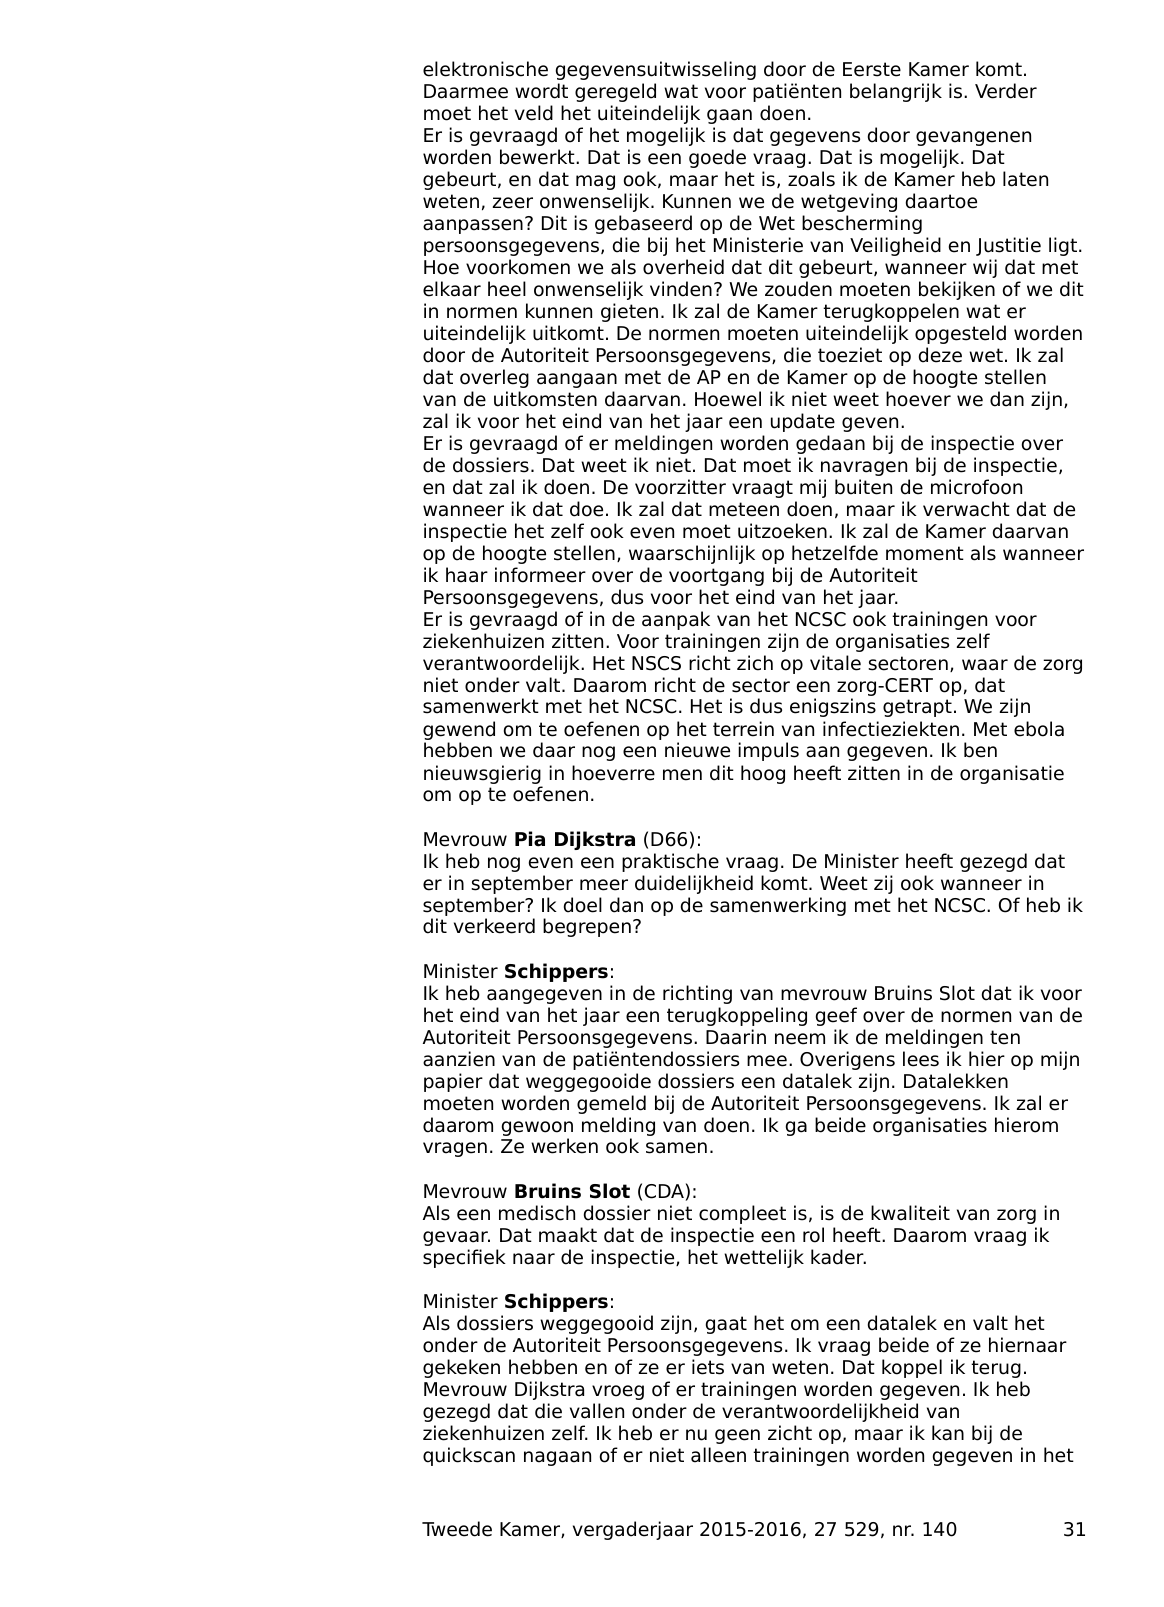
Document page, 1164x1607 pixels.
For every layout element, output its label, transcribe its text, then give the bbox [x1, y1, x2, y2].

text Mevrouw Bruins Slot (CDA): [422, 1181, 1087, 1203]
text Er is gevraagd of in de aanpak van het NCSC ook trainingen voor ziekenhuizen zitten. Voor trainingen zijn de organisaties zelf verantwoordelijk. Het NSCS richt zich op vitale sectoren, waar de zorg niet onder valt. Daarom richt de sector een zorg-CERT op, dat samenwerkt met het NCSC. Het is dus enigszins getrapt. We zijn gewend om te oefenen op het terrein van infectieziekten. Met ebola hebben we daar nog een nieuwe impuls aan gegeven. Ik ben nieuwsgierig in hoeverre men dit hoog heeft zitten in de organisatie om op te oefenen. [422, 608, 1087, 806]
text Minister Schippers: [422, 961, 1087, 983]
text Er is gevraagd of het mogelijk is dat gegevens door gevangenen worden bewerkt. Dat is een goede vraag. Dat is mogelijk. Dat gebeurt, en dat mag ook, maar het is, zoals ik de Kamer heb laten weten, zeer onwenselijk. Kunnen we de wetgeving daartoe aanpassen? Dit is gebaseerd op de Wet bescherming persoonsgegevens, die bij het Ministerie van Veiligheid en Justitie ligt. Hoe voorkomen we als overheid dat dit gebeurt, wanneer wij dat met elkaar heel onwenselijk vinden? We zouden moeten bekijken of we dit in normen kunnen gieten. Ik zal de Kamer terugkoppelen wat er uiteindelijk uitkomt. De normen moeten uiteindelijk opgesteld worden door de Autoriteit Persoonsgegevens, die toeziet op deze wet. Ik zal dat overleg aangaan met de AP en de Kamer op de hoogte stellen van de uitkomsten daarvan. Hoewel ik niet weet hoever we dan zijn, zal ik voor het eind van het jaar een update geven. [422, 125, 1087, 433]
text Mevrouw Pia Dijkstra (D66): [422, 828, 1087, 851]
text Er is gevraagd of er meldingen worden gedaan bij de inspectie over de dossiers. Dat weet ik niet. Dat moet ik navragen bij de inspectie, en dat zal ik doen. De voorzitter vraagt mij buiten de microfoon wanneer ik dat doe. Ik zal dat meteen doen, maar ik verwacht dat de inspectie het zelf ook even moet uitzoeken. Ik zal de Kamer daarvan op de hoogte stellen, waarschijnlijk op hetzelfde moment als wanneer ik haar informeer over de voortgang bij de Autoriteit Persoonsgegevens, dus voor het eind van het jaar. [422, 433, 1087, 608]
text Als een medisch dossier niet compleet is, is de kwaliteit van zorg in gevaar. Dat maakt dat de inspectie een rol heeft. Daarom vraag ik specifiek naar de inspectie, het wettelijk kader. [422, 1203, 1087, 1268]
text Ik heb nog even een praktische vraag. De Minister heeft gezegd dat er in september meer duidelijkheid komt. Weet zij ook wanneer in september? Ik doel dan op de samenwerking met het NCSC. Of heb ik dit verkeerd begrepen? [422, 851, 1087, 938]
text Minister Schippers: [422, 1291, 1087, 1313]
text Mevrouw Dijkstra vroeg of er trainingen worden gegeven. Ik heb gezegd dat die vallen onder de verantwoordelijkheid van ziekenhuizen zelf. Ik heb er nu geen zicht op, maar ik kan bij de quickscan nagaan of er niet alleen trainingen worden gegeven in het [422, 1379, 1087, 1467]
text Ik heb aangegeven in de richting van mevrouw Bruins Slot dat ik voor het eind van het jaar een terugkoppeling geef over de normen van de Autoriteit Persoonsgegevens. Daarin neem ik de meldingen ten aanzien van de patiëntendossiers mee. Overigens lees ik hier op mijn papier dat weggegooide dossiers een datalek zijn. Datalekken moeten worden gemeld bij de Autoriteit Persoonsgegevens. Ik zal er daarom gewoon melding van doen. Ik ga beide organisaties hierom vragen. Ze werken ook samen. [422, 983, 1087, 1158]
text elektronische gegevensuitwisseling door de Eerste Kamer komt. Daarmee wordt geregeld wat voor patiënten belangrijk is. Verder moet het veld het uiteindelijk gaan doen. [422, 59, 1087, 125]
text Als dossiers weggegooid zijn, gaat het om een datalek en valt het onder de Autoriteit Persoonsgegevens. Ik vraag beide of ze hiernaar gekeken hebben en of ze er iets van weten. Dat koppel ik terug. [422, 1313, 1087, 1379]
